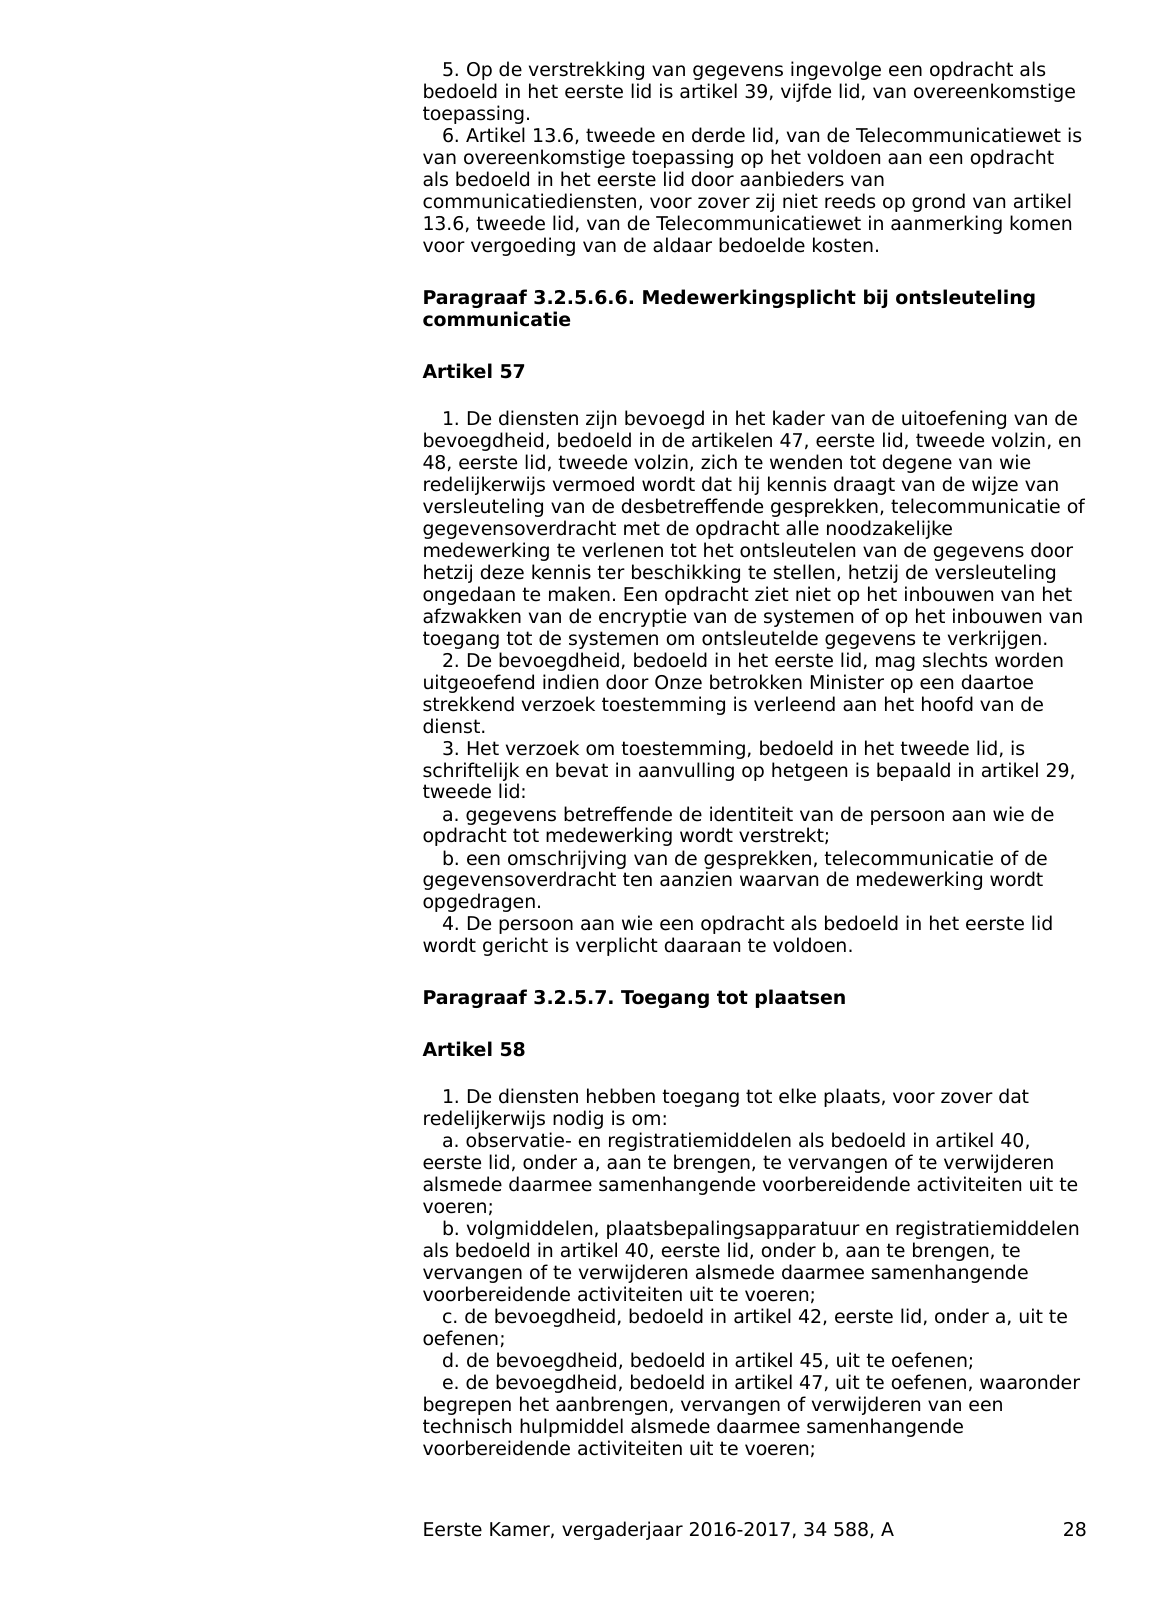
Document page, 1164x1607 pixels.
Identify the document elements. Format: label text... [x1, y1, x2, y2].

text 5. Op de verstrekking van gegevens ingevolge een opdracht als bedoeld in het eerste lid is artikel 39, vijfde lid, van overeenkomstige toepassing. [422, 59, 1087, 125]
text a. observatie- en registratiemiddelen als bedoeld in artikel 40, eerste lid, onder a, aan te brengen, te vervangen of te verwijderen alsmede daarmee samenhangende voorbereidende activiteiten uit te voeren; [422, 1130, 1087, 1218]
text 3. Het verzoek om toestemming, bedoeld in het tweede lid, is schriftelijk en bevat in aanvulling op hetgeen is bepaald in artikel 29, tweede lid: [422, 737, 1087, 803]
text 1. De diensten zijn bevoegd in het kader van de uitoefening van de bevoegdheid, bedoeld in de artikelen 47, eerste lid, tweede volzin, en 48, eerste lid, tweede volzin, zich te wenden tot degene van wie redelijkerwijs vermoed wordt dat hij kennis draagt van de wijze van versleuteling van de desbetreffende gesprekken, telecommunicatie of gegevensoverdracht met de opdracht alle noodzakelijke medewerking te verlenen tot het ontsleutelen van de gegevens door hetzij deze kennis ter beschikking te stellen, hetzij de versleuteling ongedaan te maken. Een opdracht ziet niet op het inbouwen van het afzwakken van de encryptie van de systemen of op het inbouwen van toegang tot de systemen om ontsleutelde gegevens te verkrijgen. [422, 408, 1087, 649]
text 2. De bevoegdheid, bedoeld in het eerste lid, mag slechts worden uitgeoefend indien door Onze betrokken Minister op een daartoe strekkend verzoek toestemming is verleend aan het hoofd van de dienst. [422, 649, 1087, 737]
subtitle Artikel 58 [422, 1039, 1087, 1061]
text 6. Artikel 13.6, tweede en derde lid, van de Telecommunicatiewet is van overeenkomstige toepassing op het voldoen aan een opdracht als bedoeld in het eerste lid door aanbieders van communicatiediensten, voor zover zij niet reeds op grond van artikel 13.6, tweede lid, van de Telecommunicatiewet in aanmerking komen voor vergoeding van de aldaar bedoelde kosten. [422, 125, 1087, 257]
text b. volgmiddelen, plaatsbepalingsapparatuur en registratiemiddelen als bedoeld in artikel 40, eerste lid, onder b, aan te brengen, te vervangen of te verwijderen alsmede daarmee samenhangende voorbereidende activiteiten uit te voeren; [422, 1218, 1087, 1306]
text e. de bevoegdheid, bedoeld in artikel 47, uit te oefenen, waaronder begrepen het aanbrengen, vervangen of verwijderen van een technisch hulpmiddel alsmede daarmee samenhangende voorbereidende activiteiten uit te voeren; [422, 1372, 1087, 1460]
subtitle Paragraaf 3.2.5.7. Toegang tot plaatsen [422, 987, 1087, 1009]
text a. gegevens betreffende de identiteit van de persoon aan wie de opdracht tot medewerking wordt verstrekt; [422, 803, 1087, 847]
subtitle Paragraaf 3.2.5.6.6. Medewerkingsplicht bij ontsleuteling communicatie [422, 287, 1087, 331]
text d. de bevoegdheid, bedoeld in artikel 45, uit te oefenen; [422, 1350, 1087, 1372]
text 1. De diensten hebben toegang tot elke plaats, voor zover dat redelijkerwijs nodig is om: [422, 1086, 1087, 1130]
text b. een omschrijving van de gesprekken, telecommunicatie of de gegevensoverdracht ten aanzien waarvan de medewerking wordt opgedragen. [422, 847, 1087, 913]
subtitle Artikel 57 [422, 361, 1087, 383]
text c. de bevoegdheid, bedoeld in artikel 42, eerste lid, onder a, uit te oefenen; [422, 1306, 1087, 1350]
text 4. De persoon aan wie een opdracht als bedoeld in het eerste lid wordt gericht is verplicht daaraan te voldoen. [422, 913, 1087, 957]
